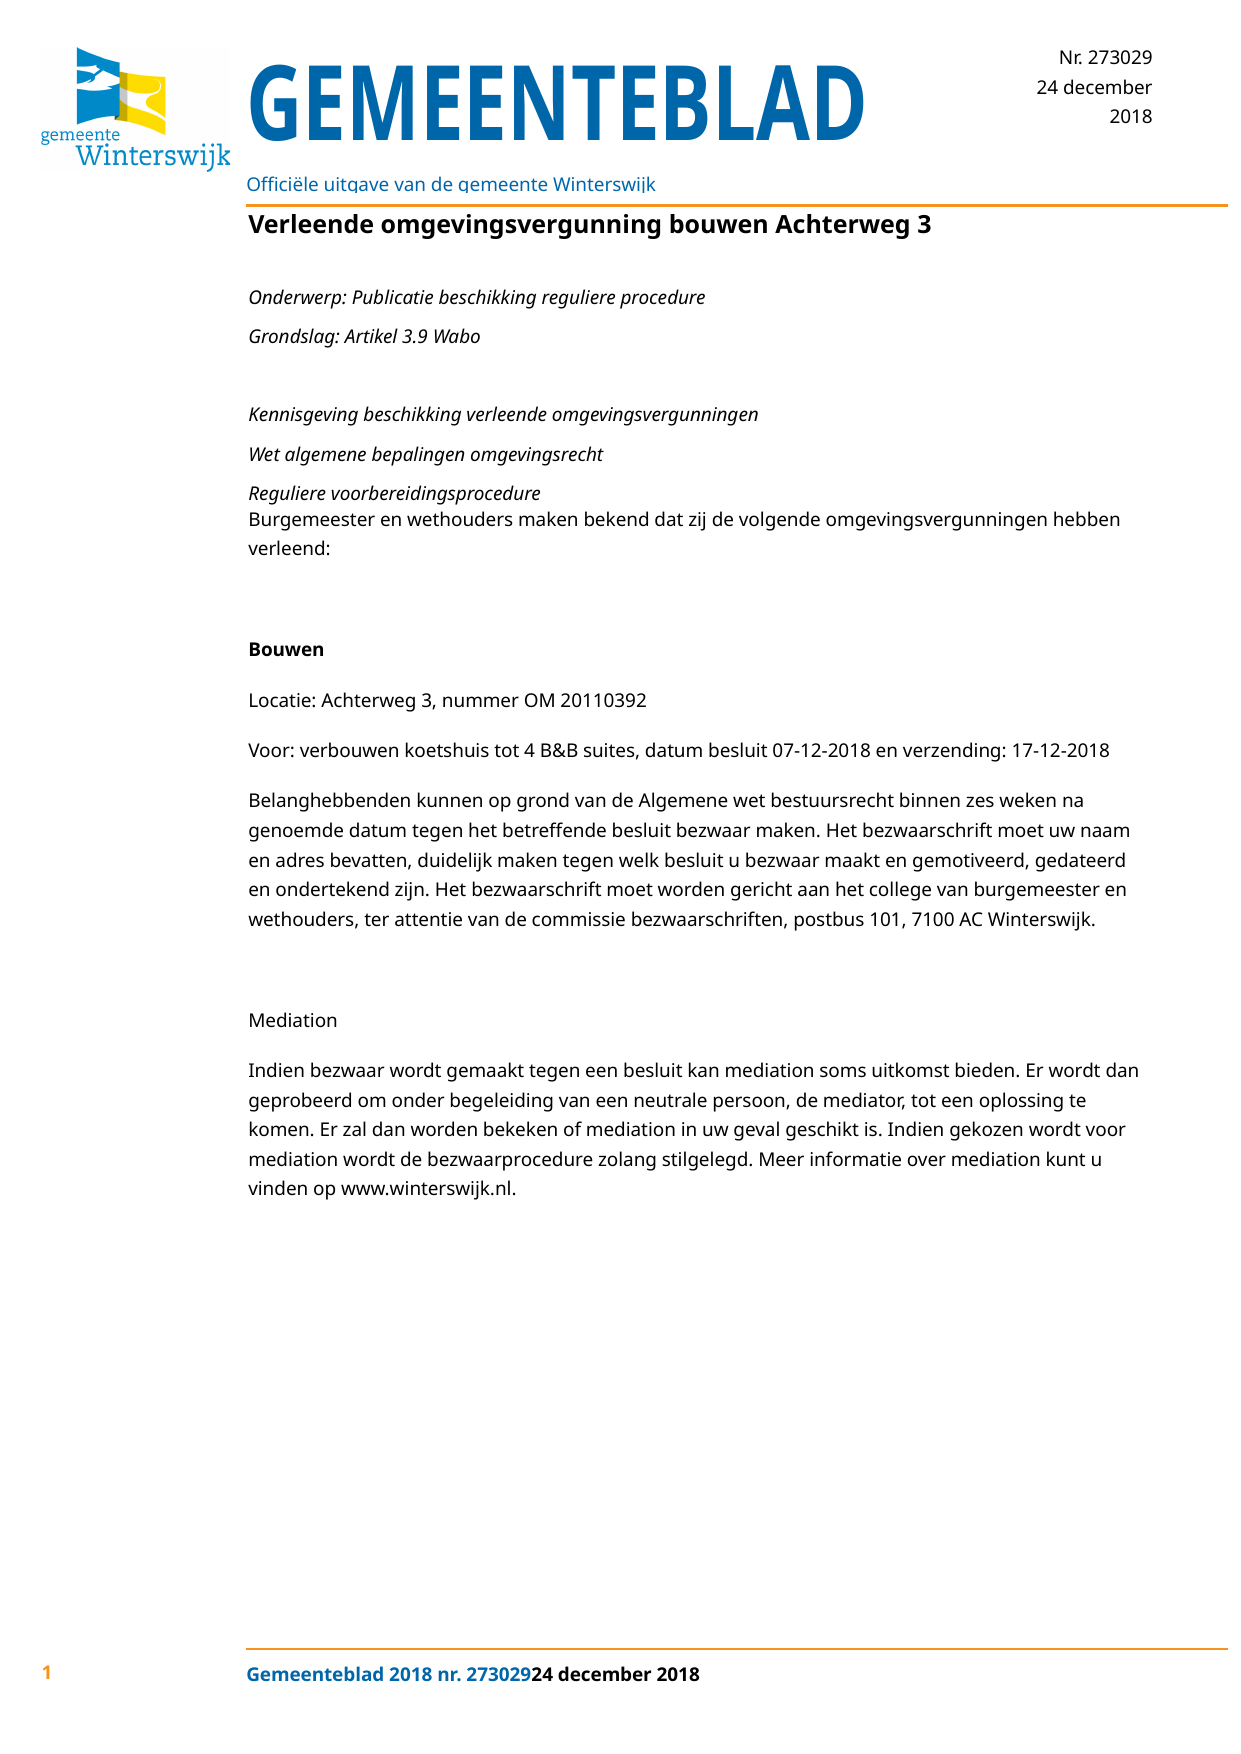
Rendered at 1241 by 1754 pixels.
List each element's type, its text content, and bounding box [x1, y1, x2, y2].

text Verleende omgevingsvergunning bouwen Achterweg 3 [248, 207, 1152, 241]
text Locatie: Achterweg 3, nummer OM 20110392 [248, 687, 1152, 712]
text Voor: verbouwen koetshuis tot 4 B&B suites, datum besluit 07-12-2018 en verzending: 17-12-2018 [248, 737, 1152, 763]
text Kennisgeving beschikking verleende omgevingsvergunningen [248, 402, 1152, 427]
text Reguliere voorbereidingsprocedure [248, 480, 1152, 506]
text Onderwerp: Publicatie beschikking reguliere procedure [248, 284, 1152, 309]
text Indien bezwaar wordt gemaakt tegen een besluit kan mediation soms uitkomst bieden. Er wordt dan geprobeerd om onder begeleiding van een neutrale persoon, de mediator, tot een oplossing te komen. Er zal dan worden bekeken of mediation in uw geval geschikt is. Indien gekozen wordt voor mediation wordt de bezwaarprocedure zolang stilgelegd. Meer informatie over mediation kunt u vinden op www.winterswijk.nl. [248, 1057, 1152, 1201]
text Bouwen [248, 636, 1152, 662]
text Wet algemene bepalingen omgevingsrecht [248, 441, 1152, 467]
text Burgemeester en wethouders maken bekend dat zij de volgende omgevingsvergunningen hebben verleend: [248, 506, 1152, 561]
text Belanghebbenden kunnen op grond van de Algemene wet bestuursrecht binnen zes weken na genoemde datum tegen het betreffende besluit bezwaar maken. Het bezwaarschrift moet uw naam en adres bevatten, duidelijk maken tegen welk besluit u bezwaar maakt en gemotiveerd, gedateerd en ondertekend zijn. Het bezwaarschrift moet worden gericht aan het college van burgemeester en wethouders, ter attentie van de commissie bezwaarschriften, postbus 101, 7100 AC Winterswijk. [248, 788, 1152, 932]
picture [225, 153, 231, 162]
text Grondslag: Artikel 3.9 Wabo [248, 323, 1152, 349]
text Mediation [248, 1007, 1152, 1032]
picture [41, 47, 231, 172]
